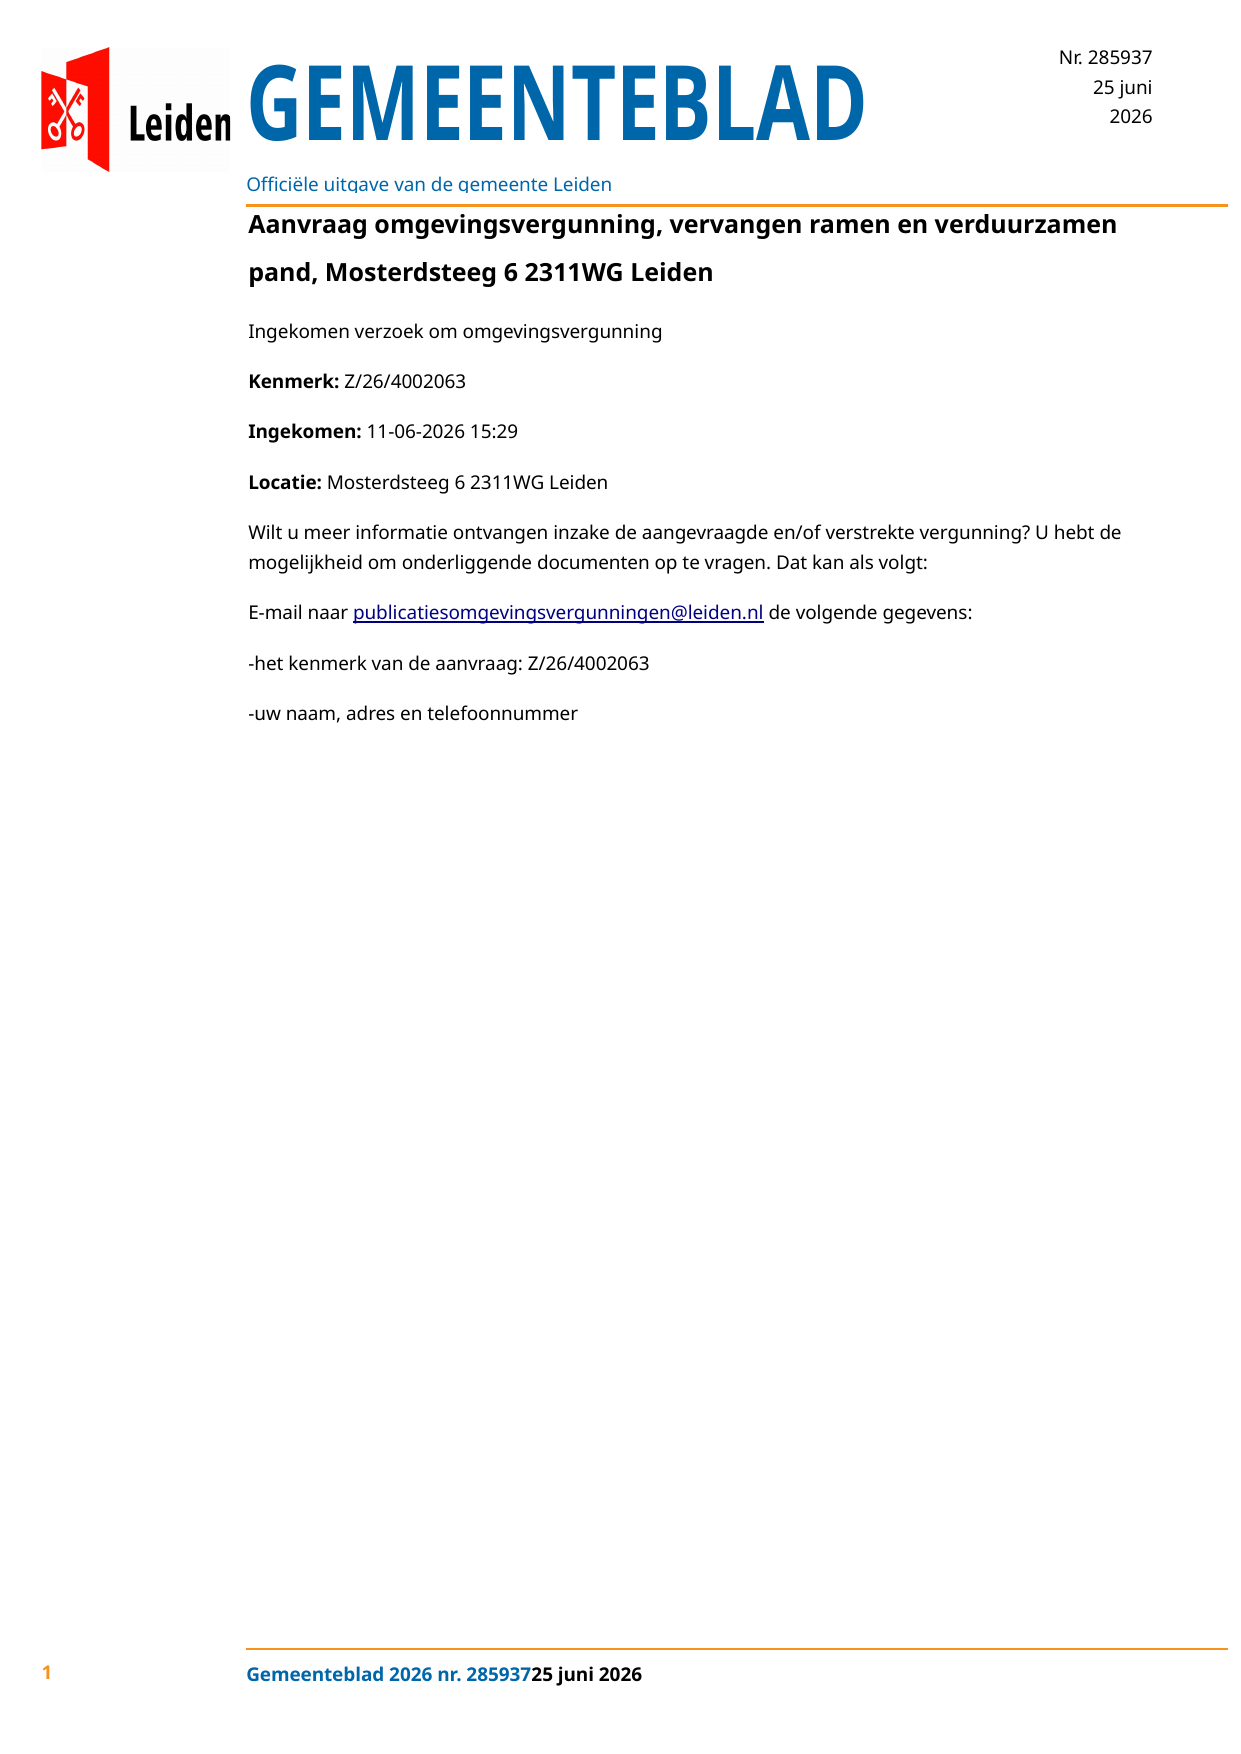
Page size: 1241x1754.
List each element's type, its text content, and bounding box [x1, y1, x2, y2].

text Ingekomen: 11-06-2026 15:29 [248, 419, 1152, 444]
text Aanvraag omgevingsvergunning, vervangen ramen en verduurzamen pand, Mosterdsteeg 6 2311WG Leiden [248, 207, 1152, 288]
text Ingekomen verzoek om omgevingsvergunning [248, 318, 1152, 344]
text Locatie: Mosterdsteeg 6 2311WG Leiden [248, 469, 1152, 495]
text Wilt u meer informatie ontvangen inzake de aangevraagde en/of verstrekte vergunning? U hebt de mogelijkheid om onderliggende documenten op te vragen. Dat kan als volgt: [248, 519, 1152, 575]
text -uw naam, adres en telefoonnummer [248, 700, 1152, 726]
text E-mail naar publicatiesomgevingsvergunningen@leiden.nl de volgende gegevens: [248, 599, 1152, 625]
picture [41, 47, 231, 172]
text -het kenmerk van de aanvraag: Z/26/4002063 [248, 650, 1152, 676]
text Kenmerk: Z/26/4002063 [248, 368, 1152, 394]
